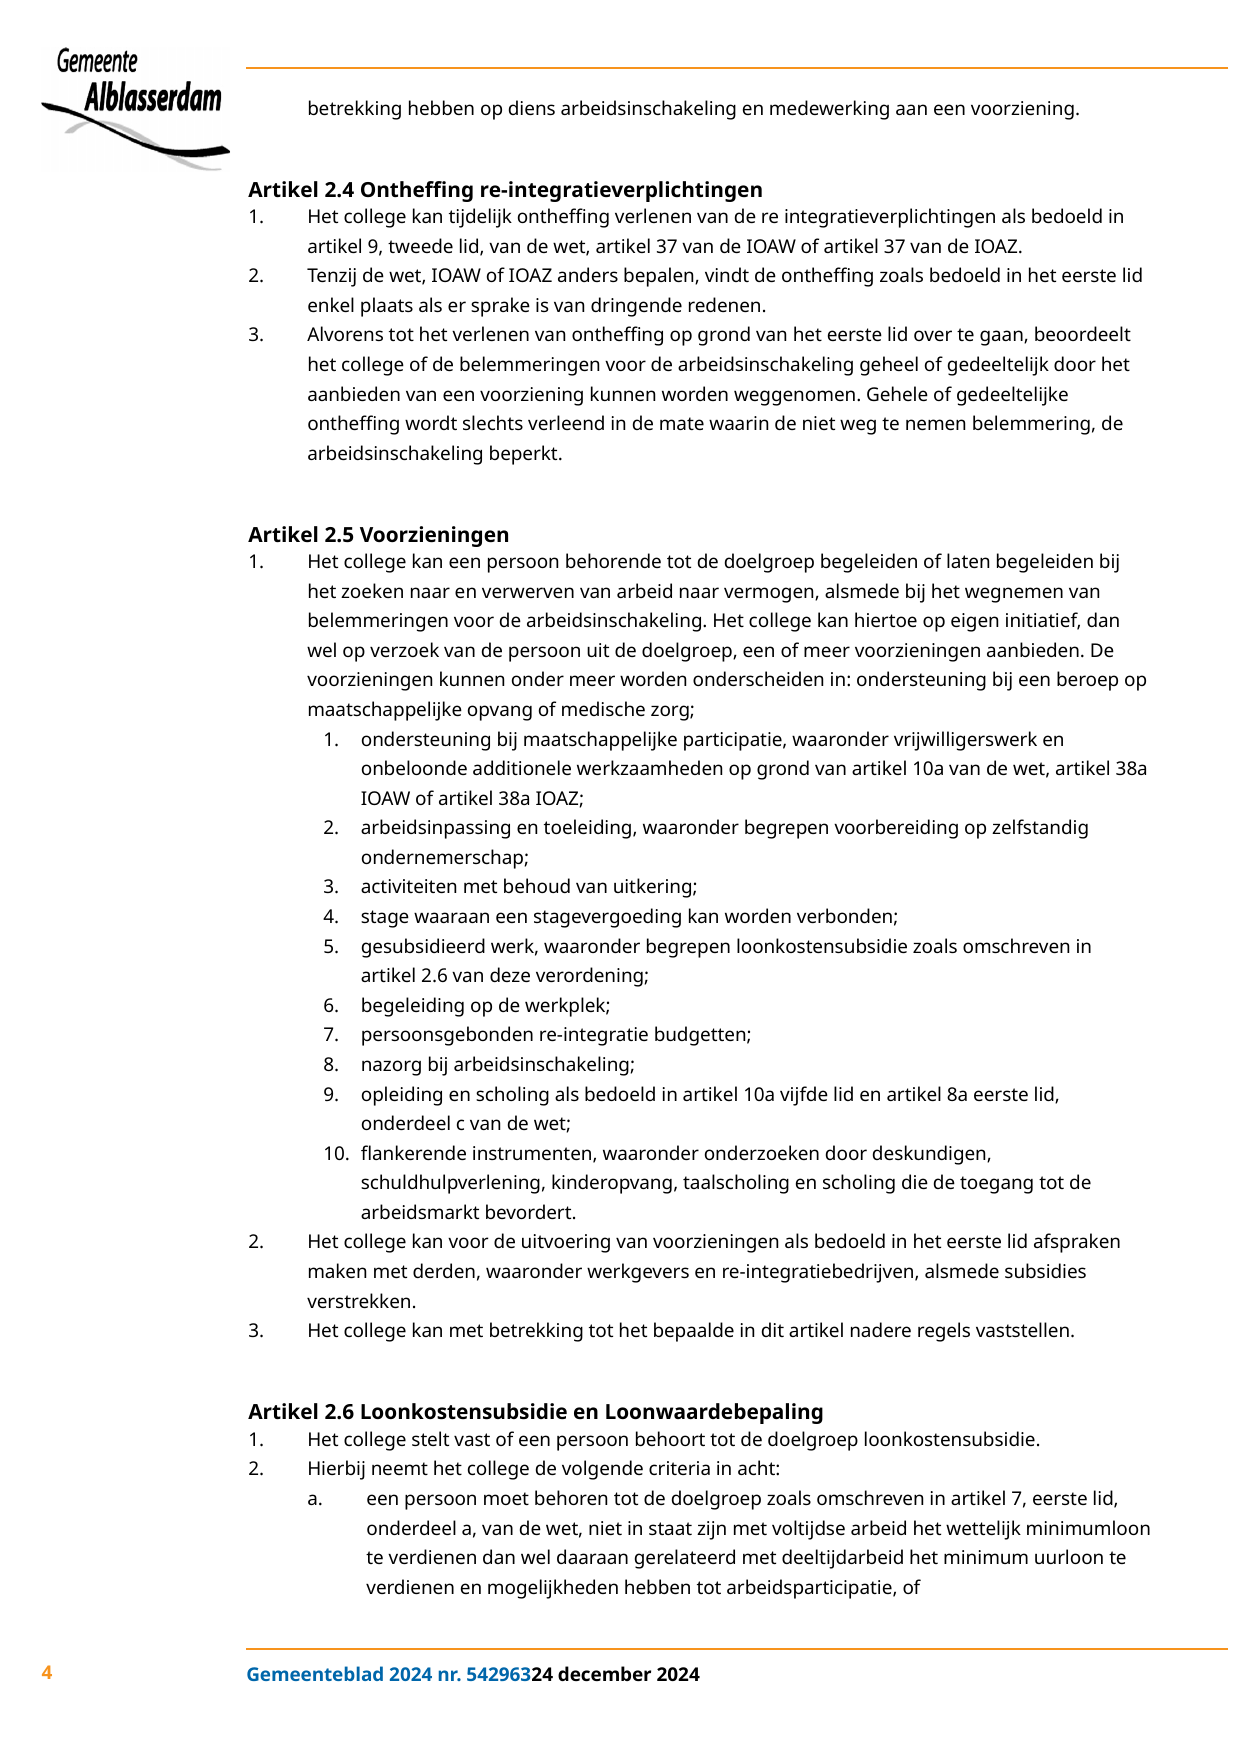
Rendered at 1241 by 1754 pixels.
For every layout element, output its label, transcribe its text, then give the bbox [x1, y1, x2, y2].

list Het college stelt vast of een persoon behoort tot de doelgroep loonkostensubsidie. [248, 1426, 1152, 1452]
list Het college kan tijdelijk ontheffing verlenen van de re integratieverplichtingen als bedoeld in artikel 9, tweede lid, van de wet, artikel 37 van de IOAW of artikel 37 van de IOAZ. [248, 203, 1152, 258]
list betrekking hebben op diens arbeidsinschakeling en medewerking aan een voorziening. [248, 95, 1152, 121]
list activiteiten met behoud van uitkering; [323, 874, 1152, 899]
list Het college kan een persoon behorende tot de doelgroep begeleiden of laten begeleiden bij het zoeken naar en verwerven van arbeid naar vermogen, alsmede bij het wegnemen van belemmeringen voor de arbeidsinschakeling. Het college kan hiertoe op eigen initiatief, dan wel op verzoek van de persoon uit de doelgroep, een of meer voorzieningen aanbieden. De voorzieningen kunnen onder meer worden onderscheiden in: ondersteuning bij een beroep op maatschappelijke opvang of medische zorg; [248, 548, 1152, 722]
list persoonsgebonden re-integratie budgetten; [323, 1022, 1152, 1047]
list Alvorens tot het verlenen van ontheffing op grond van het eerste lid over te gaan, beoordeelt het college of de belemmeringen voor de arbeidsinschakeling geheel of gedeeltelijk door het aanbieden van een voorziening kunnen worden weggenomen. Gehele of gedeeltelijke ontheffing wordt slechts verleend in de mate waarin de niet weg te nemen belemmering, de arbeidsinschakeling beperkt. [248, 322, 1152, 466]
list Het college kan voor de uitvoering van voorzieningen als bedoeld in het eerste lid afspraken maken met derden, waaronder werkgevers en re-integratiebedrijven, alsmede subsidies verstrekken. [248, 1229, 1152, 1314]
list Tenzij de wet, IOAW of IOAZ anders bepalen, vindt de ontheffing zoals bedoeld in het eerste lid enkel plaats als er sprake is van dringende redenen. [248, 262, 1152, 318]
text Artikel 2.6 Loonkostensubsidie en Loonwaardebepaling [248, 1397, 1152, 1426]
list opleiding en scholing als bedoeld in artikel 10a vijfde lid en artikel 8a eerste lid, onderdeel c van de wet; [323, 1081, 1152, 1136]
text Artikel 2.4 Ontheffing re-integratieverplichtingen [248, 175, 1152, 203]
picture [41, 47, 231, 172]
list Het college kan met betrekking tot het bepaalde in dit artikel nadere regels vaststellen. [248, 1317, 1152, 1343]
list Hierbij neemt het college de volgende criteria in acht: [248, 1456, 1152, 1481]
list flankerende instrumenten, waaronder onderzoeken door deskundigen, schuldhulpverlening, kinderopvang, taalscholing en scholing die de toegang tot de arbeidsmarkt bevordert. [323, 1140, 1152, 1225]
list nazorg bij arbeidsinschakeling; [323, 1051, 1152, 1077]
list een persoon moet behoren tot de doelgroep zoals omschreven in artikel 7, eerste lid, onderdeel a, van de wet, niet in staat zijn met voltijdse arbeid het wettelijk minimumloon te verdienen dan wel daaraan gerelateerd met deeltijdarbeid het minimum uurloon te verdienen en mogelijkheden hebben tot arbeidsparticipatie, of [307, 1485, 1152, 1599]
list ondersteuning bij maatschappelijke participatie, waaronder vrijwilligerswerk en onbeloonde additionele werkzaamheden op grond van artikel 10a van de wet, artikel 38a IOAW of artikel 38a IOAZ; [323, 726, 1152, 811]
list arbeidsinpassing en toeleiding, waaronder begrepen voorbereiding op zelfstandig ondernemerschap; [323, 814, 1152, 870]
text Artikel 2.5 Voorzieningen [248, 520, 1152, 548]
list begeleiding op de werkplek; [323, 992, 1152, 1018]
list stage waaraan een stagevergoeding kan worden verbonden; [323, 903, 1152, 929]
list gesubsidieerd werk, waaronder begrepen loonkostensubsidie zoals omschreven in artikel 2.6 van deze verordening; [323, 933, 1152, 988]
